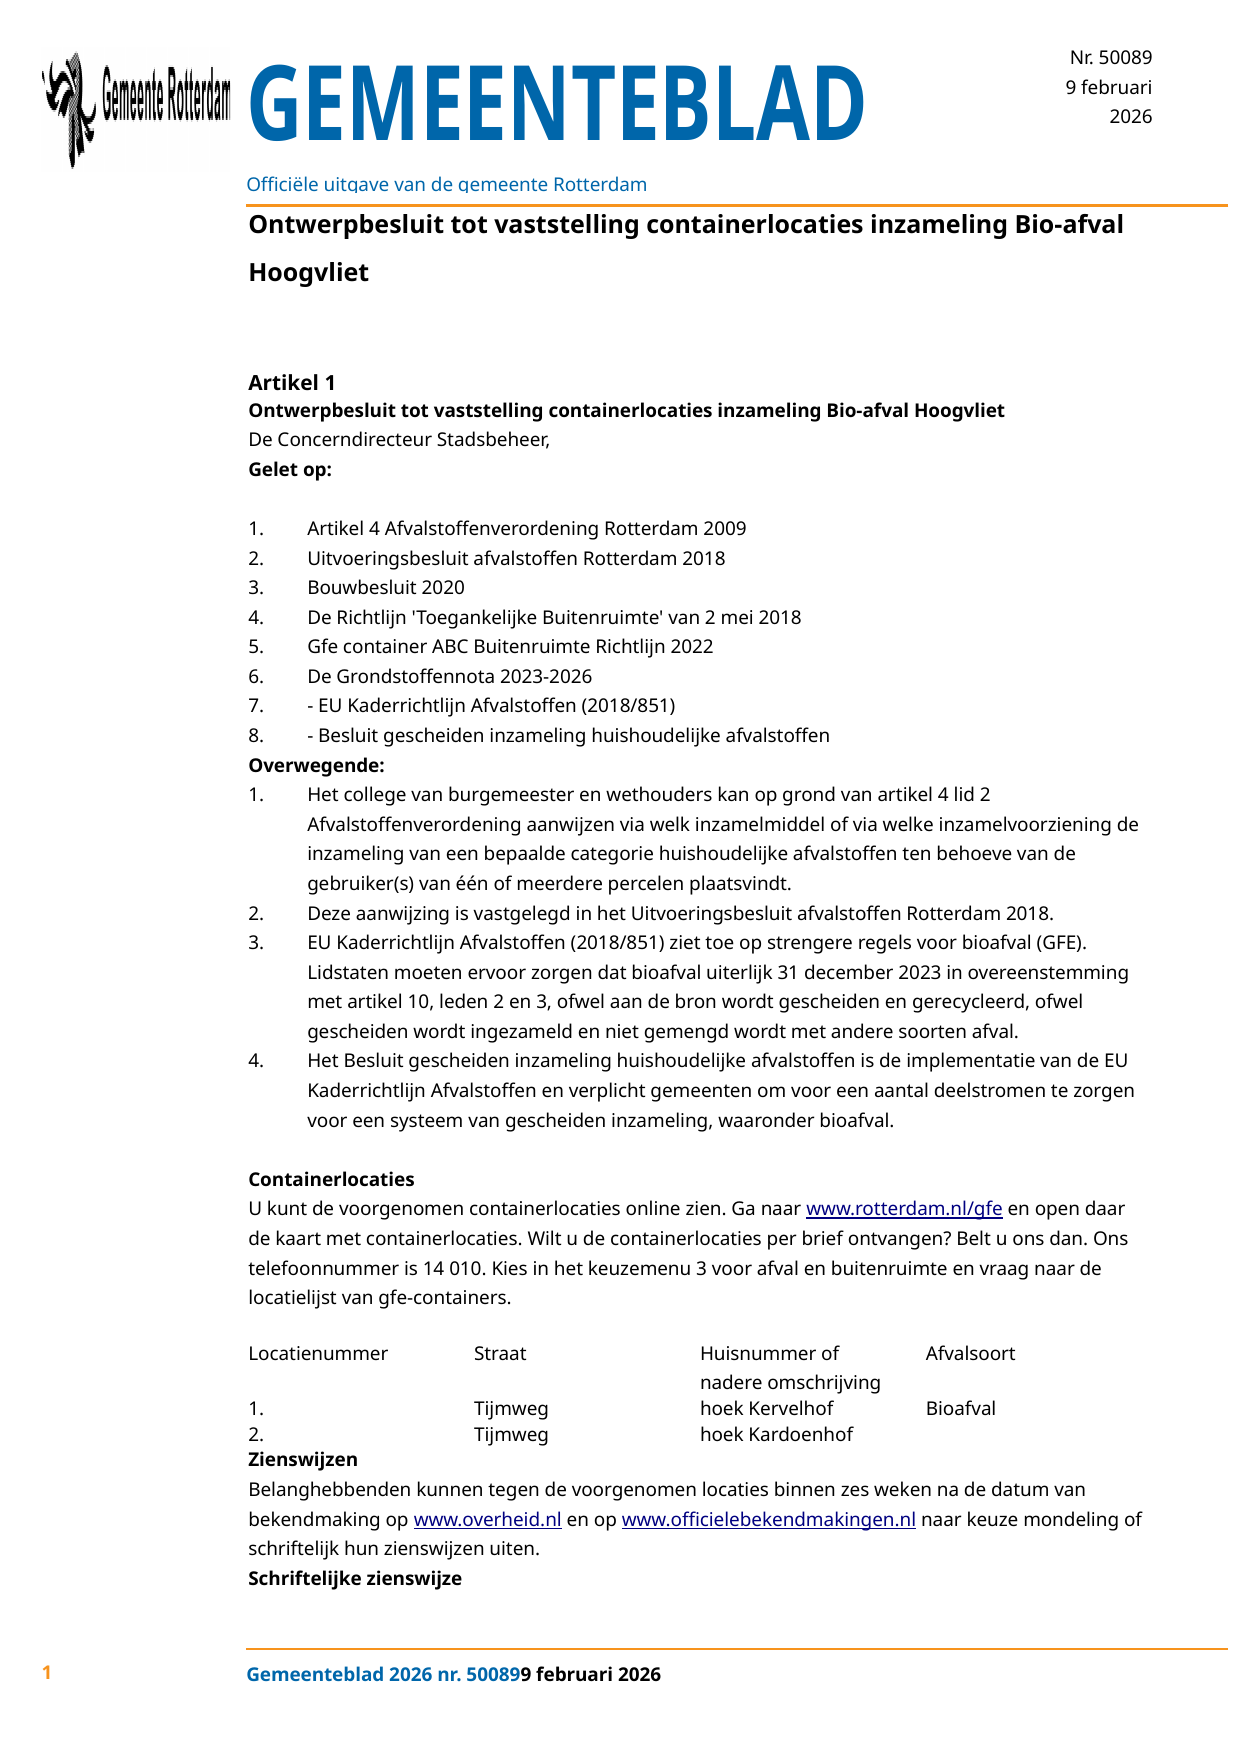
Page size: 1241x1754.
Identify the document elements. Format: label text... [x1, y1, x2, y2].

text Containerlocaties [248, 1166, 1152, 1192]
list Gfe container ABC Buitenruimte Richtlijn 2022 [248, 633, 1152, 659]
picture [41, 47, 231, 172]
table_cell Tijmweg [474, 1421, 700, 1446]
text Schriftelijke zienswijze [248, 1565, 1152, 1591]
list Uitvoeringsbesluit afvalstoffen Rotterdam 2018 [248, 545, 1152, 570]
table_cell 2. [248, 1421, 474, 1446]
table_cell Bioafval [926, 1395, 1152, 1421]
table_header Afvalsoort [926, 1340, 1152, 1395]
table_header Huisnummer of nadere omschrijving [700, 1340, 926, 1395]
text Gelet op: [248, 456, 1152, 482]
list EU Kaderrichtlijn Afvalstoffen (2018/851) ziet toe op strengere regels voor bioafval (GFE). Lidstaten moeten ervoor zorgen dat bioafval uiterlijk 31 december 2023 in overeenstemming met artikel 10, leden 2 en 3, ofwel aan de bron wordt gescheiden en gerecycleerd, ofwel gescheiden wordt ingezameld en niet gemengd wordt met andere soorten afval. [248, 929, 1152, 1044]
table_cell Tijmweg [474, 1395, 700, 1421]
list De Grondstoffennota 2023-2026 [248, 663, 1152, 689]
text Zienswijzen [248, 1447, 1152, 1472]
text U kunt de voorgenomen containerlocaties online zien. Ga naar www.rotterdam.nl/gfe en open daar de kaart met containerlocaties. Wilt u de containerlocaties per brief ontvangen? Belt u ons dan. Ons telefoonnummer is 14 010. Kies in het keuzemenu 3 voor afval en buitenruimte en vraag naar de locatielijst van gfe-containers. [248, 1196, 1152, 1310]
list De Richtlijn 'Toegankelijke Buitenruimte' van 2 mei 2018 [248, 604, 1152, 629]
list - Besluit gescheiden inzameling huishoudelijke afvalstoffen [248, 722, 1152, 748]
list Bouwbesluit 2020 [248, 574, 1152, 600]
table_cell hoek Kervelhof [700, 1395, 926, 1421]
list Artikel 4 Afvalstoffenverordening Rotterdam 2009 [248, 515, 1152, 541]
table_cell [926, 1421, 1152, 1446]
text Ontwerpbesluit tot vaststelling containerlocaties inzameling Bio-afval Hoogvliet [248, 397, 1152, 422]
text Artikel 1 [248, 368, 1152, 397]
text Overwegende: [248, 752, 1152, 777]
text Ontwerpbesluit tot vaststelling containerlocaties inzameling Bio-afval Hoogvliet [248, 207, 1152, 288]
list - EU Kaderrichtlijn Afvalstoffen (2018/851) [248, 693, 1152, 718]
list Het college van burgemeester en wethouders kan op grond van artikel 4 lid 2 Afvalstoffenverordening aanwijzen via welk inzamelmiddel of via welke inzamelvoorziening de inzameling van een bepaalde categorie huishoudelijke afvalstoffen ten behoeve van de gebruiker(s) van één of meerdere percelen plaatsvindt. [248, 781, 1152, 896]
table_cell 1. [248, 1395, 474, 1421]
list Het Besluit gescheiden inzameling huishoudelijke afvalstoffen is de implementatie van de EU Kaderrichtlijn Afvalstoffen en verplicht gemeenten om voor een aantal deelstromen te zorgen voor een systeem van gescheiden inzameling, waaronder bioafval. [248, 1048, 1152, 1132]
table_header Locatienummer [248, 1340, 474, 1395]
table_cell hoek Kardoenhof [700, 1421, 926, 1446]
table_header Straat [474, 1340, 700, 1395]
text De Concerndirecteur Stadsbeheer, [248, 426, 1152, 452]
list Deze aanwijzing is vastgelegd in het Uitvoeringsbesluit afvalstoffen Rotterdam 2018. [248, 900, 1152, 925]
text Belanghebbenden kunnen tegen de voorgenomen locaties binnen zes weken na de datum van bekendmaking op www.overheid.nl en op www.officielebekendmakingen.nl naar keuze mondeling of schriftelijk hun zienswijzen uiten. [248, 1476, 1152, 1561]
